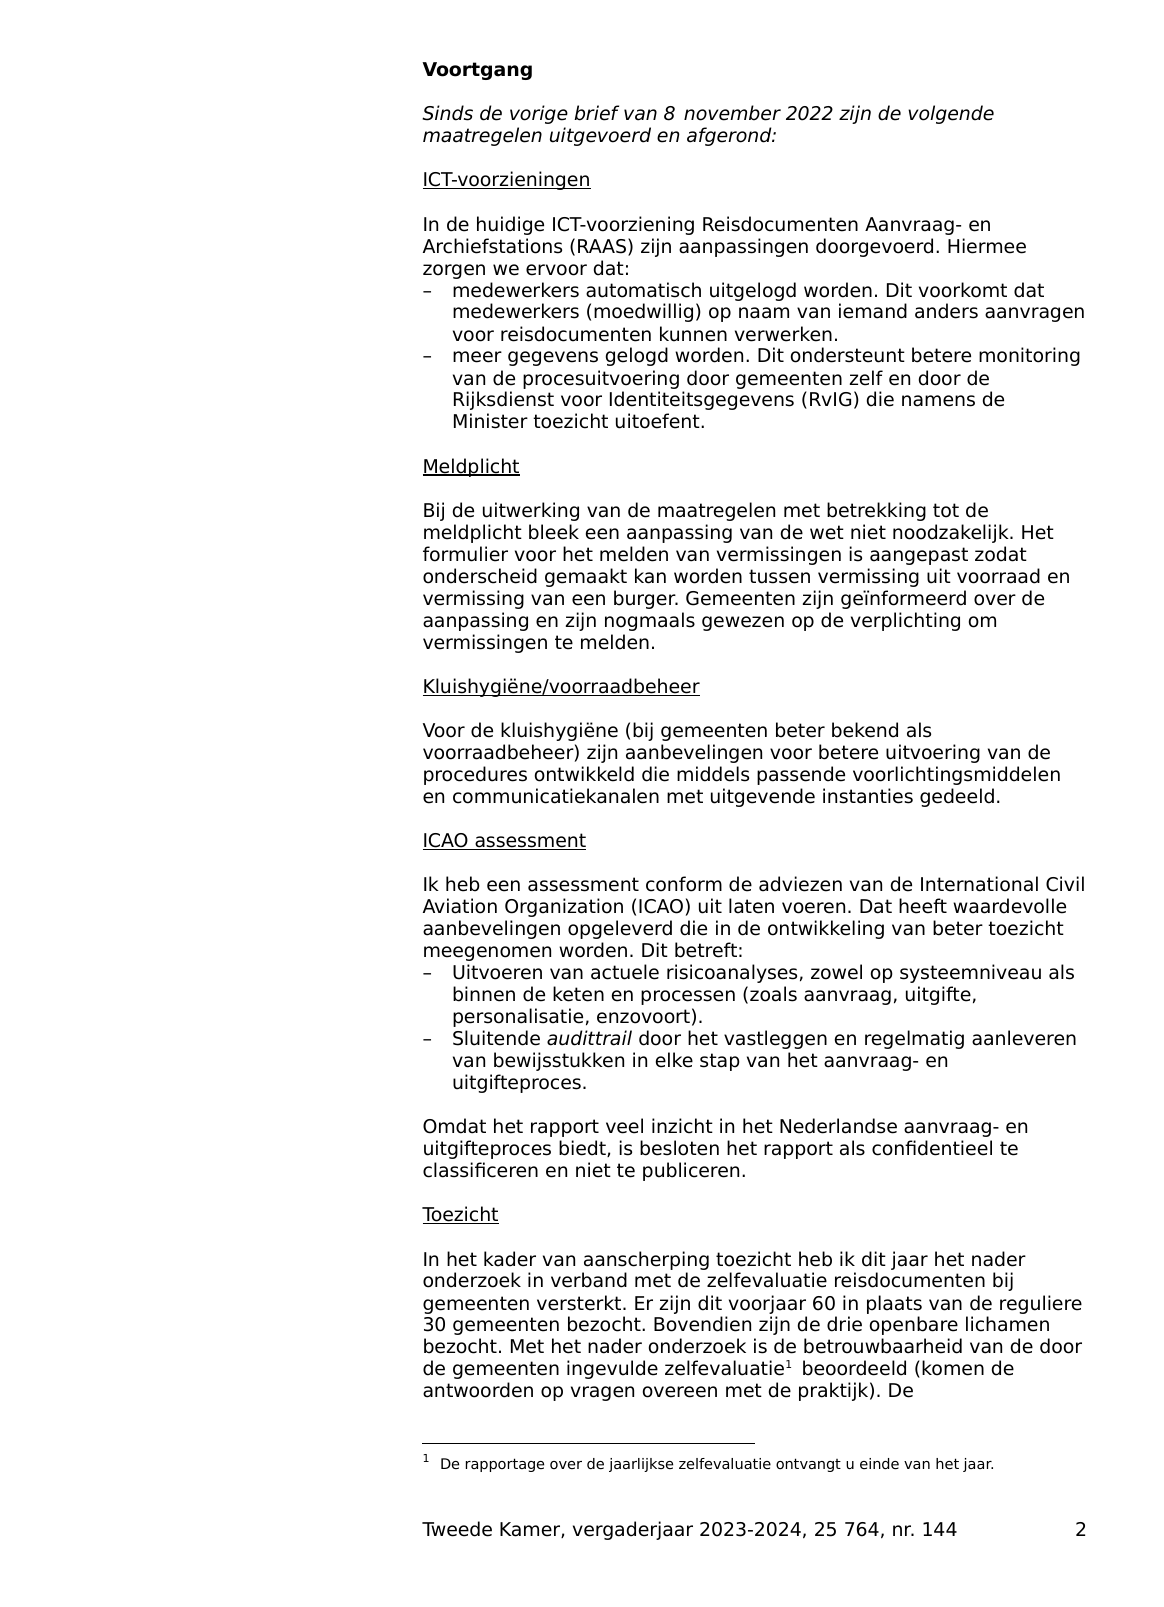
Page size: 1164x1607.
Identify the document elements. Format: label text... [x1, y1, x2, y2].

text – meer gegevens gelogd worden. Dit ondersteunt betere monitoring van de procesuitvoering door gemeenten zelf en door de Rijksdienst voor Identiteitsgegevens (RvIG) die namens de Minister toezicht uitoefent. [422, 345, 1087, 433]
subtitle Meldplicht [422, 456, 1087, 477]
text De rapportage over de jaarlijkse zelfevaluatie ontvangt u einde van het jaar. [422, 1452, 1087, 1474]
text – medewerkers automatisch uitgelogd worden. Dit voorkomt dat medewerkers (moedwillig) op naam van iemand anders aanvragen voor reisdocumenten kunnen verwerken. [422, 279, 1087, 345]
text – Uitvoeren van actuele risicoanalyses, zowel op systeemniveau als binnen de keten en processen (zoals aanvraag, uitgifte, personalisatie, enzovoort). [422, 962, 1087, 1028]
subtitle Voortgang [422, 59, 1087, 81]
subtitle ICT-voorzieningen [422, 169, 1087, 191]
subtitle Toezicht [422, 1204, 1087, 1226]
text In het kader van aanscherping toezicht heb ik dit jaar het nader onderzoek in verband met de zelfevaluatie reisdocumenten bij gemeenten versterkt. Er zijn dit voorjaar 60 in plaats van de reguliere 30 gemeenten bezocht. Bovendien zijn de drie openbare lichamen bezocht. Met het nader onderzoek is de betrouwbaarheid van de door de gemeenten ingevulde zelfevaluatie beoordeeld (komen de antwoorden op vragen overeen met de praktijk). De [422, 1248, 1087, 1402]
text In de huidige ICT-voorziening Reisdocumenten Aanvraag- en Archiefstations (RAAS) zijn aanpassingen doorgevoerd. Hiermee zorgen we ervoor dat: [422, 213, 1087, 279]
text Voor de kluishygiëne (bij gemeenten beter bekend als voorraadbeheer) zijn aanbevelingen voor betere uitvoering van de procedures ontwikkeld die middels passende voorlichtingsmiddelen en communicatiekanalen met uitgevende instanties gedeeld. [422, 720, 1087, 808]
text Bij de uitwerking van de maatregelen met betrekking tot de meldplicht bleek een aanpassing van de wet niet noodzakelijk. Het formulier voor het melden van vermissingen is aangepast zodat onderscheid gemaakt kan worden tussen vermissing uit voorraad en vermissing van een burger. Gemeenten zijn geïnformeerd over de aanpassing en zijn nogmaals gewezen op de verplichting om vermissingen te melden. [422, 500, 1087, 653]
text Omdat het rapport veel inzicht in het Nederlandse aanvraag- en uitgifteproces biedt, is besloten het rapport als confidentieel te classificeren en niet te publiceren. [422, 1116, 1087, 1182]
subtitle Sinds de vorige brief van 8 november 2022 zijn de volgende maatregelen uitgevoerd en afgerond: [422, 103, 1087, 147]
text – Sluitende audittrail door het vastleggen en regelmatig aanleveren van bewijsstukken in elke stap van het aanvraag- en uitgifteproces. [422, 1028, 1087, 1094]
text Ik heb een assessment conform de adviezen van de International Civil Aviation Organization (ICAO) uit laten voeren. Dat heeft waardevolle aanbevelingen opgeleverd die in de ontwikkeling van beter toezicht meegenomen worden. Dit betreft: [422, 874, 1087, 962]
subtitle Kluishygiëne/voorraadbeheer [422, 676, 1087, 698]
subtitle ICAO assessment [422, 830, 1087, 852]
